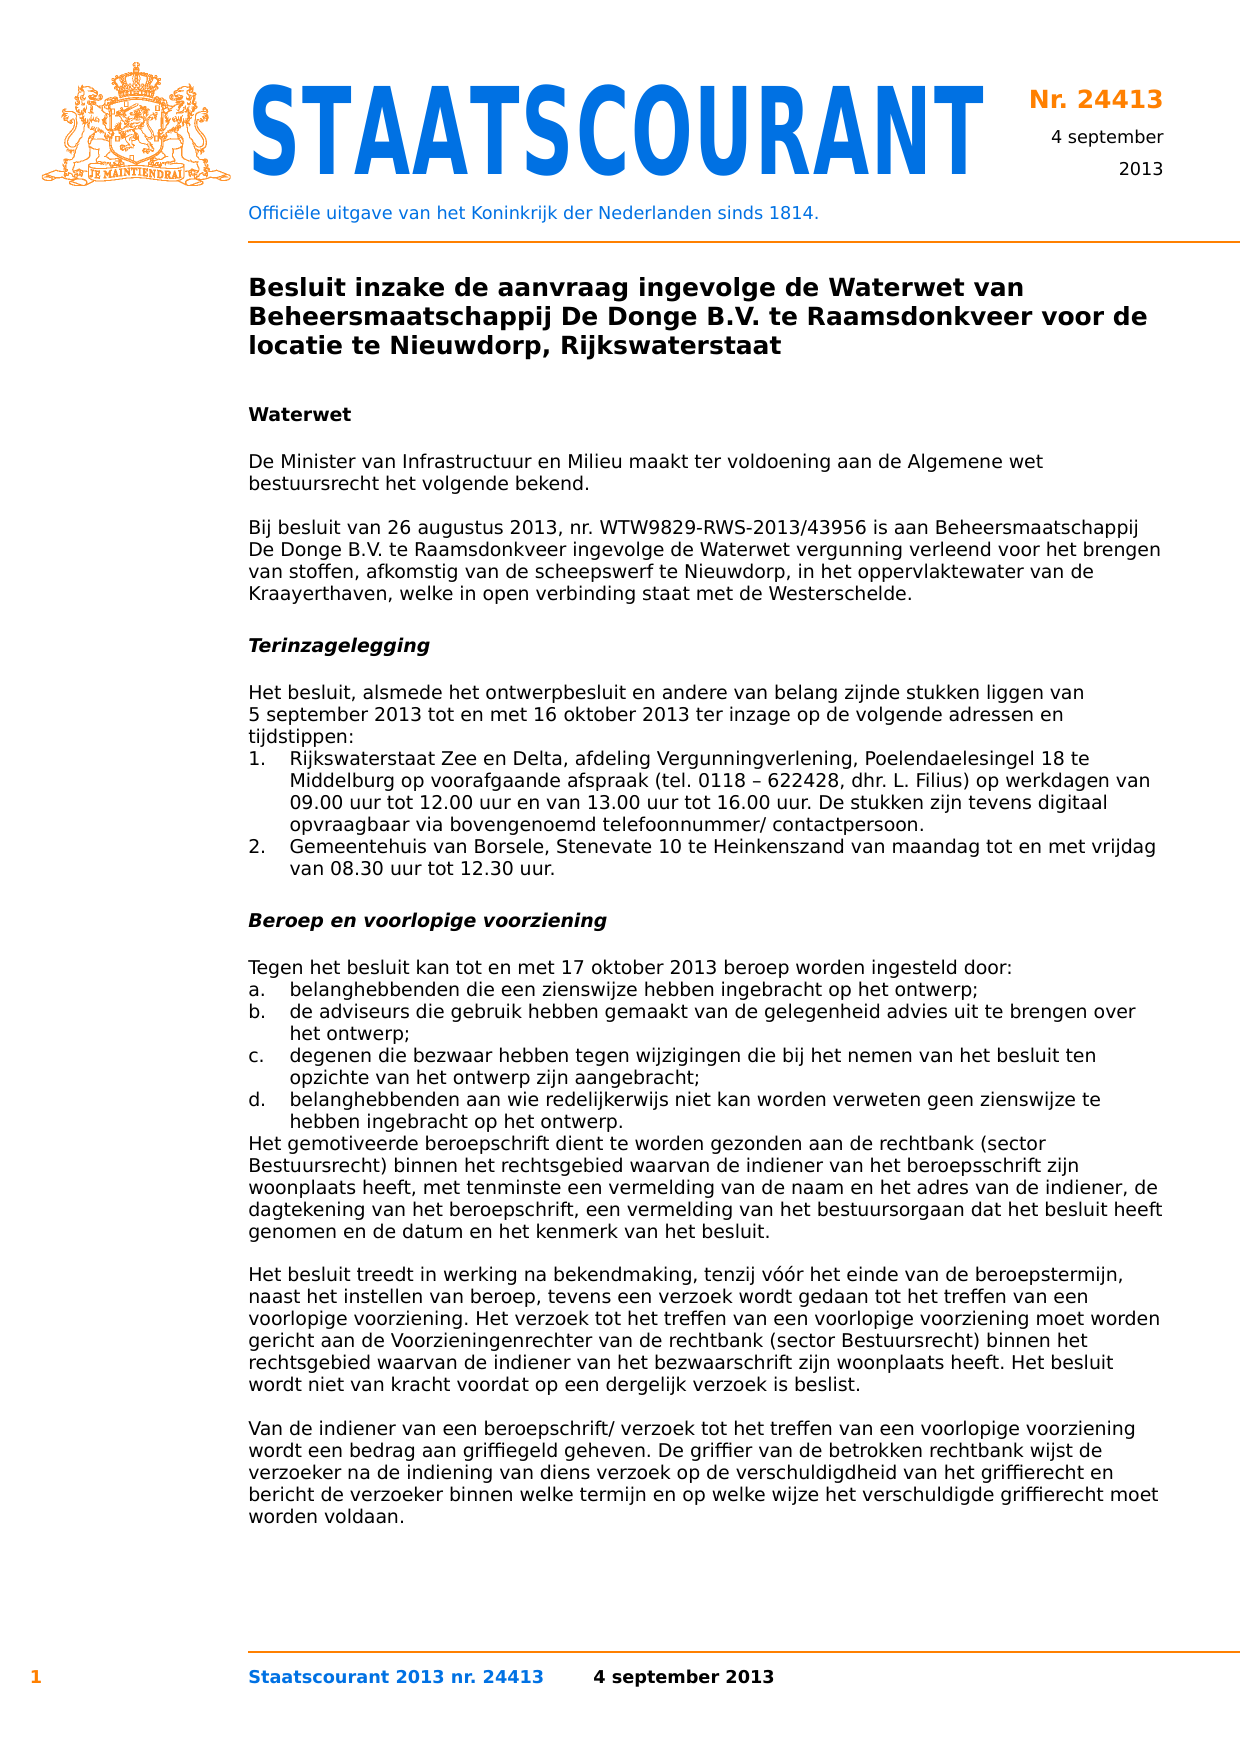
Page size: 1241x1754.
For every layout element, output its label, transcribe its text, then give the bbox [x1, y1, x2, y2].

text Het besluit treedt in werking na bekendmaking, tenzij vóór het einde van de beroepstermijn, naast het instellen van beroep, tevens een verzoek wordt gedaan tot het treffen van een voorlopige voorziening. Het verzoek tot het treffen van een voorlopige voorziening moet worden gericht aan de Voorzieningenrechter van de rechtbank (sector Bestuursrecht) binnen het rechtsgebied waarvan de indiener van het bezwaarschrift zijn woonplaats heeft. Het besluit wordt niet van kracht voordat op een dergelijk verzoek is beslist. [248, 1264, 1163, 1396]
subtitle Terinzagelegging [248, 635, 1163, 657]
table_cell 4 september [998, 121, 1240, 153]
text a. belanghebbenden die een zienswijze hebben ingebracht op het ontwerp; [248, 979, 1163, 1001]
subtitle Besluit inzake de aanvraag ingevolge de Waterwet van Beheersmaatschappij De Donge B.V. te Raamsdonkveer voor de locatie te Nieuwdorp, Rijkswaterstaat [248, 273, 1163, 361]
table_header STAATSCOURANT [248, 62, 998, 203]
picture [41, 62, 231, 186]
text De Minister van Infrastructuur en Milieu maakt ter voldoening aan de Algemene wet bestuursrecht het volgende bekend. [248, 451, 1163, 495]
subtitle Waterwet [248, 404, 1163, 426]
text 1. Rijkswaterstaat Zee en Delta, afdeling Vergunningverlening, Poelendaelesingel 18 te Middelburg op voorafgaande afspraak (tel. 0118 – 622428, dhr. L. Filius) op werkdagen van 09.00 uur tot 12.00 uur en van 13.00 uur tot 16.00 uur. De stukken zijn tevens digitaal opvraagbaar via bovengenoemd telefoonnummer/ contactpersoon. [248, 748, 1163, 836]
text Tegen het besluit kan tot en met 17 oktober 2013 beroep worden ingesteld door: [248, 957, 1163, 979]
subtitle Beroep en voorlopige voorziening [248, 910, 1163, 932]
text b. de adviseurs die gebruik hebben gemaakt van de gelegenheid advies uit te brengen over het ontwerp; [248, 1001, 1163, 1045]
text c. degenen die bezwaar hebben tegen wijzigingen die bij het nemen van het besluit ten opzichte van het ontwerp zijn aangebracht; [248, 1045, 1163, 1089]
text Van de indiener van een beroepschrift/ verzoek tot het treffen van een voorlopige voorziening wordt een bedrag aan griffiegeld geheven. De griffier van de betrokken rechtbank wijst de verzoeker na de indiening van diens verzoek op de verschuldigdheid van het griffierecht en bericht de verzoeker binnen welke termijn en op welke wijze het verschuldigde griffierecht moet worden voldaan. [248, 1418, 1163, 1528]
text Het gemotiveerde beroepschrift dient te worden gezonden aan de rechtbank (sector Bestuursrecht) binnen het rechtsgebied waarvan de indiener van het beroepsschrift zijn woonplaats heeft, met tenminste een vermelding van de naam en het adres van de indiener, de dagtekening van het beroepschrift, een vermelding van het bestuursorgaan dat het besluit heeft genomen en de datum en het kenmerk van het besluit. [248, 1133, 1163, 1242]
table_header [25, 62, 248, 241]
table_cell 2013 [998, 153, 1240, 203]
text Bij besluit van 26 augustus 2013, nr. WTW9829-RWS-2013/43956 is aan Beheersmaatschappij De Donge B.V. te Raamsdonkveer ingevolge de Waterwet vergunning verleend voor het brengen van stoffen, afkomstig van de scheepswerf te Nieuwdorp, in het oppervlaktewater van de Kraayerthaven, welke in open verbinding staat met de Westerschelde. [248, 517, 1163, 605]
text Het besluit, alsmede het ontwerpbesluit en andere van belang zijnde stukken liggen van 5 september 2013 tot en met 16 oktober 2013 ter inzage op de volgende adressen en tijdstippen: [248, 682, 1163, 748]
table_cell Officiële uitgave van het Koninkrijk der Nederlanden sinds 1814. [248, 203, 1240, 241]
text d. belanghebbenden aan wie redelijkerwijs niet kan worden verweten geen zienswijze te hebben ingebracht op het ontwerp. [248, 1089, 1163, 1133]
table_header Nr. 24413 [998, 62, 1240, 121]
text 2. Gemeentehuis van Borsele, Stenevate 10 te Heinkenszand van maandag tot en met vrijdag van 08.30 uur tot 12.30 uur. [248, 836, 1163, 880]
